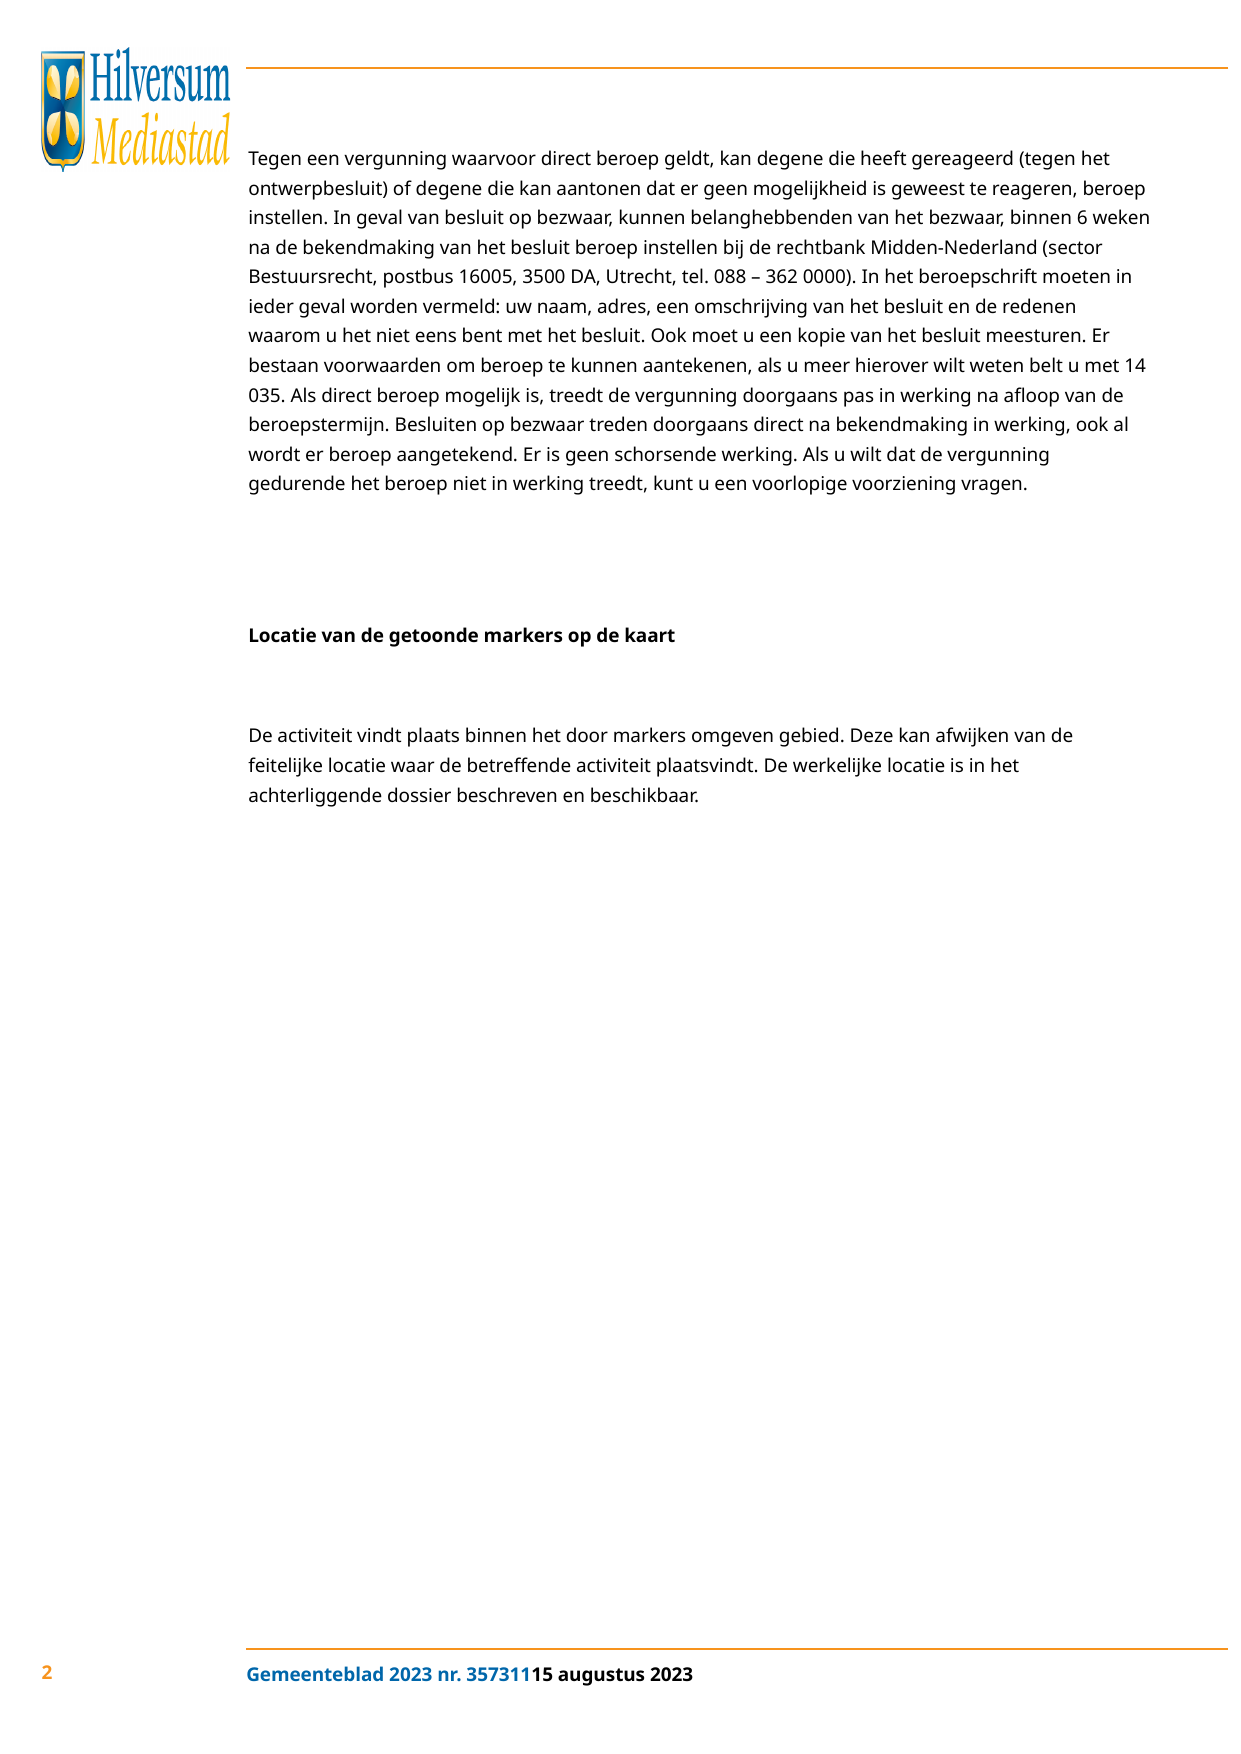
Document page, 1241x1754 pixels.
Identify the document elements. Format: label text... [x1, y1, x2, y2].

text De activiteit vindt plaats binnen het door markers omgeven gebied. Deze kan afwijken van de feitelijke locatie waar de betreffende activiteit plaatsvindt. De werkelijke locatie is in het achterliggende dossier beschreven en beschikbaar. [248, 723, 1152, 808]
text Locatie van de getoonde markers op de kaart [248, 622, 1152, 648]
text Tegen een vergunning waarvoor direct beroep geldt, kan degene die heeft gereageerd (tegen het ontwerpbesluit) of degene die kan aantonen dat er geen mogelijkheid is geweest te reageren, beroep instellen. In geval van besluit op bezwaar, kunnen belanghebbenden van het bezwaar, binnen 6 weken na de bekendmaking van het besluit beroep instellen bij de rechtbank Midden-Nederland (sector Bestuursrecht, postbus 16005, 3500 DA, Utrecht, tel. 088 – 362 0000). In het beroepschrift moeten in ieder geval worden vermeld: uw naam, adres, een omschrijving van het besluit en de redenen waarom u het niet eens bent met het besluit. Ook moet u een kopie van het besluit meesturen. Er bestaan voorwaarden om beroep te kunnen aantekenen, als u meer hierover wilt weten belt u met 14 035. Als direct beroep mogelijk is, treedt de vergunning doorgaans pas in werking na afloop van de beroepstermijn. Besluiten op bezwaar treden doorgaans direct na bekendmaking in werking, ook al wordt er beroep aangetekend. Er is geen schorsende werking. Als u wilt dat de vergunning gedurende het beroep niet in werking treedt, kunt u een voorlopige voorziening vragen. [248, 145, 1152, 496]
picture [41, 47, 231, 172]
